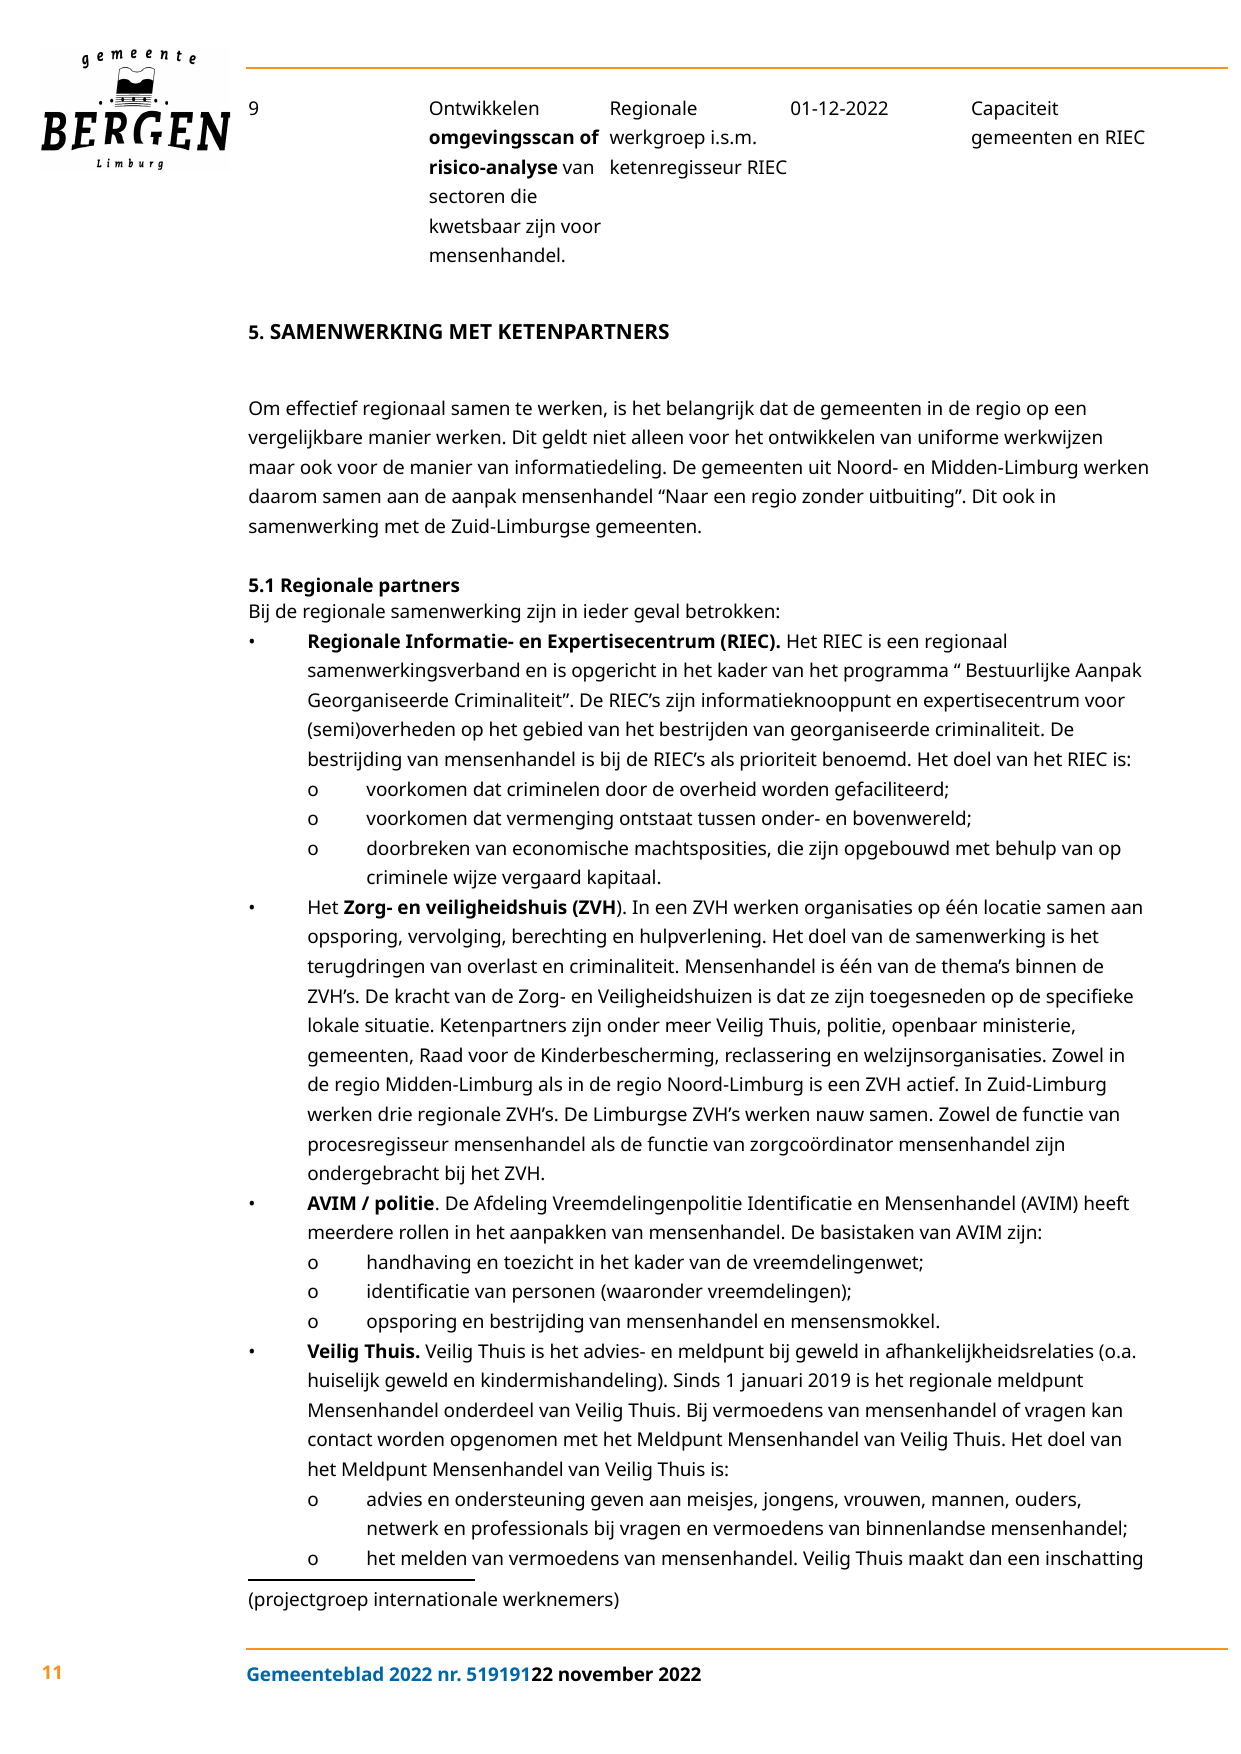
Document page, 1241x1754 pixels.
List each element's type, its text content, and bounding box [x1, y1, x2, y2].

list Het Zorg- en veiligheidshuis (ZVH). In een ZVH werken organisaties op één locatie samen aan opsporing, vervolging, berechting en hulpverlening. Het doel van de samenwerking is het terugdringen van overlast en criminaliteit. Mensenhandel is één van de thema’s binnen de ZVH’s. De kracht van de Zorg- en Veiligheidshuizen is dat ze zijn toegesneden op de specifieke lokale situatie. Ketenpartners zijn onder meer Veilig Thuis, politie, openbaar ministerie, gemeenten, Raad voor de Kinderbescherming, reclassering en welzijnsorganisaties. Zowel in de regio Midden-Limburg als in de regio Noord-Limburg is een ZVH actief. In Zuid-Limburg werken drie regionale ZVH’s. De Limburgse ZVH’s werken nauw samen. Zowel de functie van procesregisseur mensenhandel als de functie van zorgcoördinator mensenhandel zijn ondergebracht bij het ZVH. [248, 894, 1152, 1186]
list doorbreken van economische machtsposities, die zijn opgebouwd met behulp van op criminele wijze vergaard kapitaal. [307, 835, 1152, 890]
list voorkomen dat vermenging ontstaat tussen onder- en bovenwereld; [307, 805, 1152, 831]
table_cell 01-12-2022 [790, 95, 971, 268]
list handhaving en toezicht in het kader van de vreemdelingenwet; [307, 1249, 1152, 1275]
list Veilig Thuis. Veilig Thuis is het advies- en meldpunt bij geweld in afhankelijkheidsrelaties (o.a. huiselijk geweld en kindermishandeling). Sinds 1 januari 2019 is het regionale meldpunt Mensenhandel onderdeel van Veilig Thuis. Bij vermoedens van mensenhandel of vragen kan contact worden opgenomen met het Meldpunt Mensenhandel van Veilig Thuis. Het doel van het Meldpunt Mensenhandel van Veilig Thuis is: [248, 1338, 1152, 1482]
picture [41, 47, 231, 172]
table_cell Ontwikkelen omgevingsscan of risico-analyse van sectoren die kwetsbaar zijn voor mensenhandel. [429, 95, 609, 268]
text Om effectief regionaal samen te werken, is het belangrijk dat de gemeenten in de regio op een vergelijkbare manier werken. Dit geldt niet alleen voor het ontwikkelen van uniforme werkwijzen maar ook voor de manier van informatiedeling. De gemeenten uit Noord- en Midden-Limburg werken daarom samen aan de aanpak mensenhandel “Naar een regio zonder uitbuiting”. Dit ook in samenwerking met de Zuid-Limburgse gemeenten. [248, 395, 1152, 539]
table_cell Regionale werkgroep i.s.m. ketenregisseur RIEC [609, 95, 790, 268]
text 5.1 Regionale partners [248, 572, 1152, 598]
list AVIM / politie. De Afdeling Vreemdelingenpolitie Identificatie en Mensenhandel (AVIM) heeft meerdere rollen in het aanpakken van mensenhandel. De basistaken van AVIM zijn: [248, 1190, 1152, 1245]
table_cell Capaciteit gemeenten en RIEC [971, 95, 1152, 268]
list opsporing en bestrijding van mensenhandel en mensensmokkel. [307, 1308, 1152, 1334]
list advies en ondersteuning geven aan meisjes, jongens, vrouwen, mannen, ouders, netwerk en professionals bij vragen en vermoedens van binnenlandse mensenhandel; [307, 1486, 1152, 1541]
list Regionale Informatie- en Expertisecentrum (RIEC). Het RIEC is een regionaal samenwerkingsverband en is opgericht in het kader van het programma “ Bestuurlijke Aanpak Georganiseerde Criminaliteit”. De RIEC’s zijn informatieknooppunt en expertisecentrum voor (semi)overheden op het gebied van het bestrijden van georganiseerde criminaliteit. De bestrijding van mensenhandel is bij de RIEC’s als prioriteit benoemd. Het doel van het RIEC is: [248, 628, 1152, 772]
list voorkomen dat criminelen door de overheid worden gefaciliteerd; [307, 776, 1152, 801]
list identificatie van personen (waaronder vreemdelingen); [307, 1279, 1152, 1304]
list het melden van vermoedens van mensenhandel. Veilig Thuis maakt dan een inschatting [307, 1545, 1152, 1571]
text Bij de regionale samenwerking zijn in ieder geval betrokken: [248, 598, 1152, 624]
table_cell 9 [248, 95, 429, 268]
text 5. SAMENWERKING MET KETENPARTNERS [248, 317, 1152, 346]
